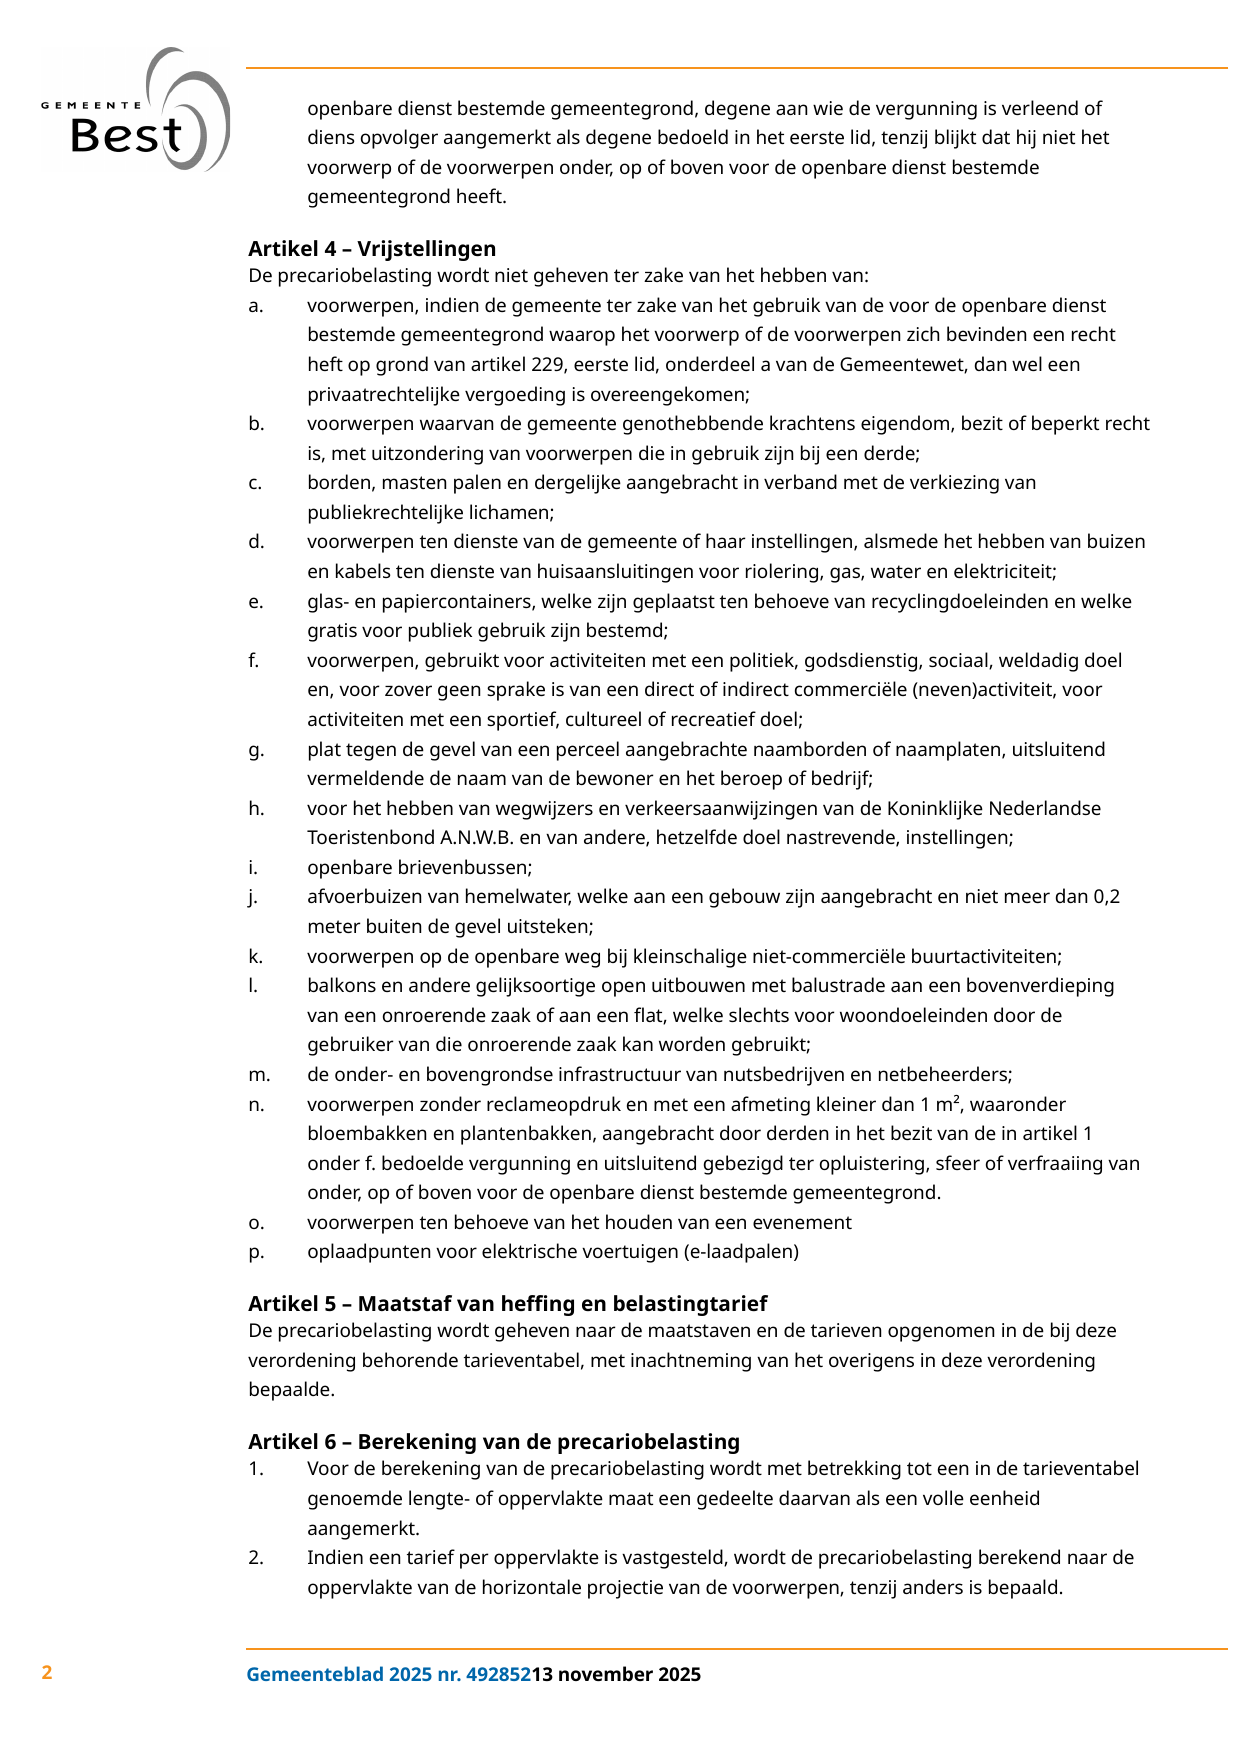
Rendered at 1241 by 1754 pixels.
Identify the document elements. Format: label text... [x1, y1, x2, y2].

list afvoerbuizen van hemelwater, welke aan een gebouw zijn aangebracht en niet meer dan 0,2 meter buiten de gevel uitsteken; [248, 884, 1152, 939]
list Indien een tarief per oppervlakte is vastgesteld, wordt de precariobelasting berekend naar de oppervlakte van de horizontale projectie van de voorwerpen, tenzij anders is bepaald. [248, 1544, 1152, 1599]
list oplaadpunten voor elektrische voertuigen (e-laadpalen) [248, 1239, 1152, 1264]
list voorwerpen, indien de gemeente ter zake van het gebruik van de voor de openbare dienst bestemde gemeentegrond waarop het voorwerp of de voorwerpen zich bevinden een recht heft op grond van artikel 229, eerste lid, onderdeel a van de Gemeentewet, dan wel een privaatrechtelijke vergoeding is overeengekomen; [248, 292, 1152, 406]
list voorwerpen ten behoeve van het houden van een evenement [248, 1209, 1152, 1235]
list glas- en papiercontainers, welke zijn geplaatst ten behoeve van recyclingdoeleinden en welke gratis voor publiek gebruik zijn bestemd; [248, 588, 1152, 643]
list Voor de berekening van de precariobelasting wordt met betrekking tot een in de tarieventabel genoemde lengte- of oppervlakte maat een gedeelte daarvan als een volle eenheid aangemerkt. [248, 1456, 1152, 1540]
list borden, masten palen en dergelijke aangebracht in verband met de verkiezing van publiekrechtelijke lichamen; [248, 469, 1152, 525]
list balkons en andere gelijksoortige open uitbouwen met balustrade aan een bovenverdieping van een onroerende zaak of aan een flat, welke slechts voor woondoeleinden door de gebruiker van die onroerende zaak kan worden gebruikt; [248, 972, 1152, 1057]
text Artikel 5 – Maatstaf van heffing en belastingtarief [248, 1289, 1152, 1317]
text De precariobelasting wordt niet geheven ter zake van het hebben van: [248, 262, 1152, 288]
list plat tegen de gevel van een perceel aangebrachte naamborden of naamplaten, uitsluitend vermeldende de naam van de bewoner en het beroep of bedrijf; [248, 736, 1152, 791]
list voor het hebben van wegwijzers en verkeersaanwijzingen van de Koninklijke Nederlandse Toeristenbond A.N.W.B. en van andere, hetzelfde doel nastrevende, instellingen; [248, 795, 1152, 850]
text De precariobelasting wordt geheven naar de maatstaven en de tarieven opgenomen in de bij deze verordening behorende tarieventabel, met inachtneming van het overigens in deze verordening bepaalde. [248, 1317, 1152, 1402]
list voorwerpen waarvan de gemeente genothebbende krachtens eigendom, bezit of beperkt recht is, met uitzondering van voorwerpen die in gebruik zijn bij een derde; [248, 410, 1152, 466]
list openbare dienst bestemde gemeentegrond, degene aan wie de vergunning is verleend of diens opvolger aangemerkt als degene bedoeld in het eerste lid, tenzij blijkt dat hij niet het voorwerp of de voorwerpen onder, op of boven voor de openbare dienst bestemde gemeentegrond heeft. [248, 95, 1152, 209]
picture [41, 47, 231, 172]
list voorwerpen op de openbare weg bij kleinschalige niet-commerciële buurtactiviteiten; [248, 943, 1152, 968]
list voorwerpen zonder reclameopdruk en met een afmeting kleiner dan 1 m², waaronder bloembakken en plantenbakken, aangebracht door derden in het bezit van de in artikel 1 onder f. bedoelde vergunning en uitsluitend gebezigd ter opluistering, sfeer of verfraaiing van onder, op of boven voor de openbare dienst bestemde gemeentegrond. [248, 1091, 1152, 1205]
list openbare brievenbussen; [248, 854, 1152, 880]
list voorwerpen ten dienste van de gemeente of haar instellingen, alsmede het hebben van buizen en kabels ten dienste van huisaansluitingen voor riolering, gas, water en elektriciteit; [248, 529, 1152, 584]
text Artikel 6 – Berekening van de precariobelasting [248, 1427, 1152, 1456]
list voorwerpen, gebruikt voor activiteiten met een politiek, godsdienstig, sociaal, weldadig doel en, voor zover geen sprake is van een direct of indirect commerciële (neven)activiteit, voor activiteiten met een sportief, cultureel of recreatief doel; [248, 647, 1152, 732]
text Artikel 4 – Vrijstellingen [248, 234, 1152, 262]
list de onder- en bovengrondse infrastructuur van nutsbedrijven en netbeheerders; [248, 1061, 1152, 1087]
